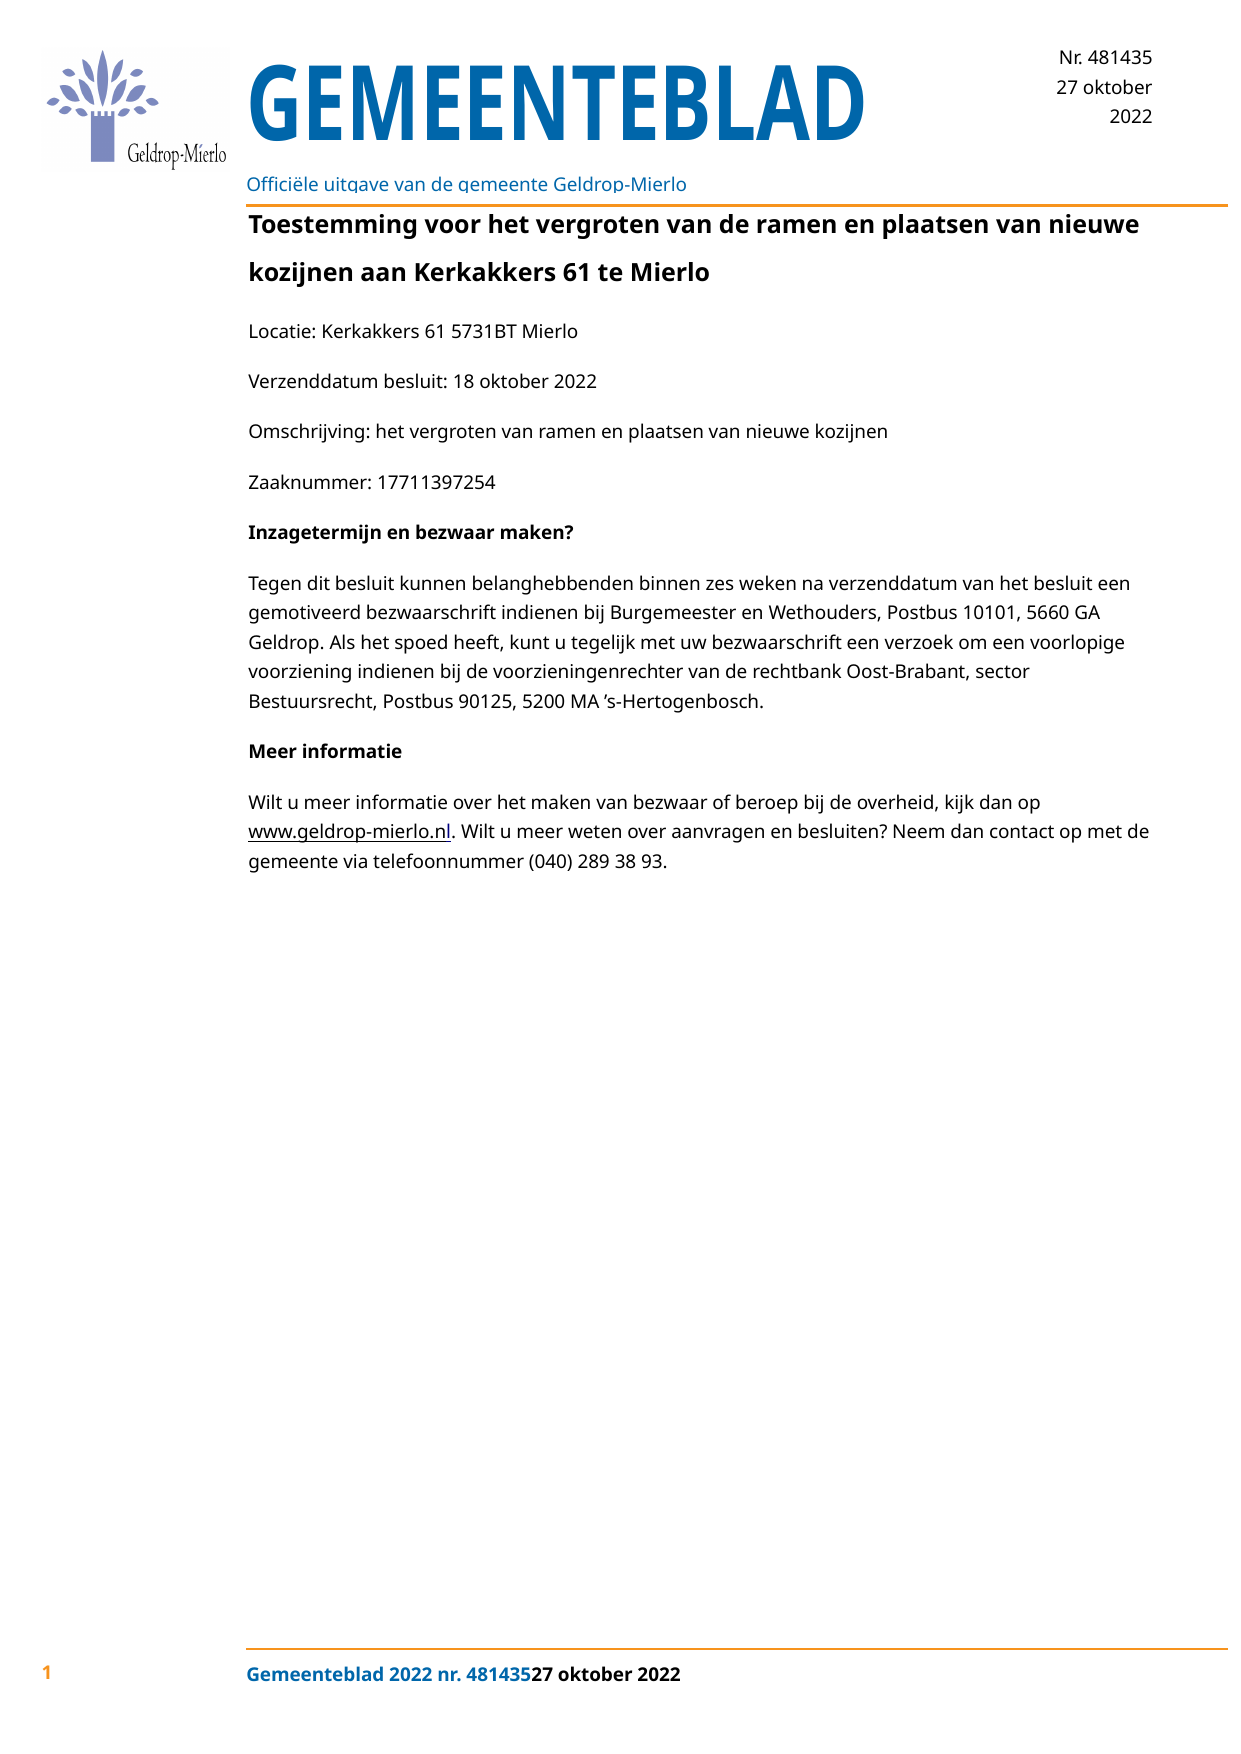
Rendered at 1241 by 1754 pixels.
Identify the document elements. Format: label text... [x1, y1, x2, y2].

text Zaaknummer: 17711397254 [248, 469, 1152, 495]
text Verzenddatum besluit: 18 oktober 2022 [248, 368, 1152, 394]
text Omschrijving: het vergroten van ramen en plaatsen van nieuwe kozijnen [248, 419, 1152, 444]
text Toestemming voor het vergroten van de ramen en plaatsen van nieuwe kozijnen aan Kerkakkers 61 te Mierlo [248, 207, 1152, 288]
text Tegen dit besluit kunnen belanghebbenden binnen zes weken na verzenddatum van het besluit een gemotiveerd bezwaarschrift indienen bij Burgemeester en Wethouders, Postbus 10101, 5660 GA Geldrop. Als het spoed heeft, kunt u tegelijk met uw bezwaarschrift een verzoek om een voorlopige voorziening indienen bij de voorzieningenrechter van de rechtbank Oost-Brabant, sector Bestuursrecht, Postbus 90125, 5200 MA ’s-Hertogenbosch. [248, 570, 1152, 714]
picture [41, 47, 231, 172]
text Locatie: Kerkakkers 61 5731BT Mierlo [248, 318, 1152, 344]
text Inzagetermijn en bezwaar maken? [248, 519, 1152, 545]
text Meer informatie [248, 739, 1152, 764]
text Wilt u meer informatie over het maken van bezwaar of beroep bij de overheid, kijk dan op www.geldrop-mierlo.nl. Wilt u meer weten over aanvragen en besluiten? Neem dan contact op met de gemeente via telefoonnummer (040) 289 38 93. [248, 789, 1152, 874]
